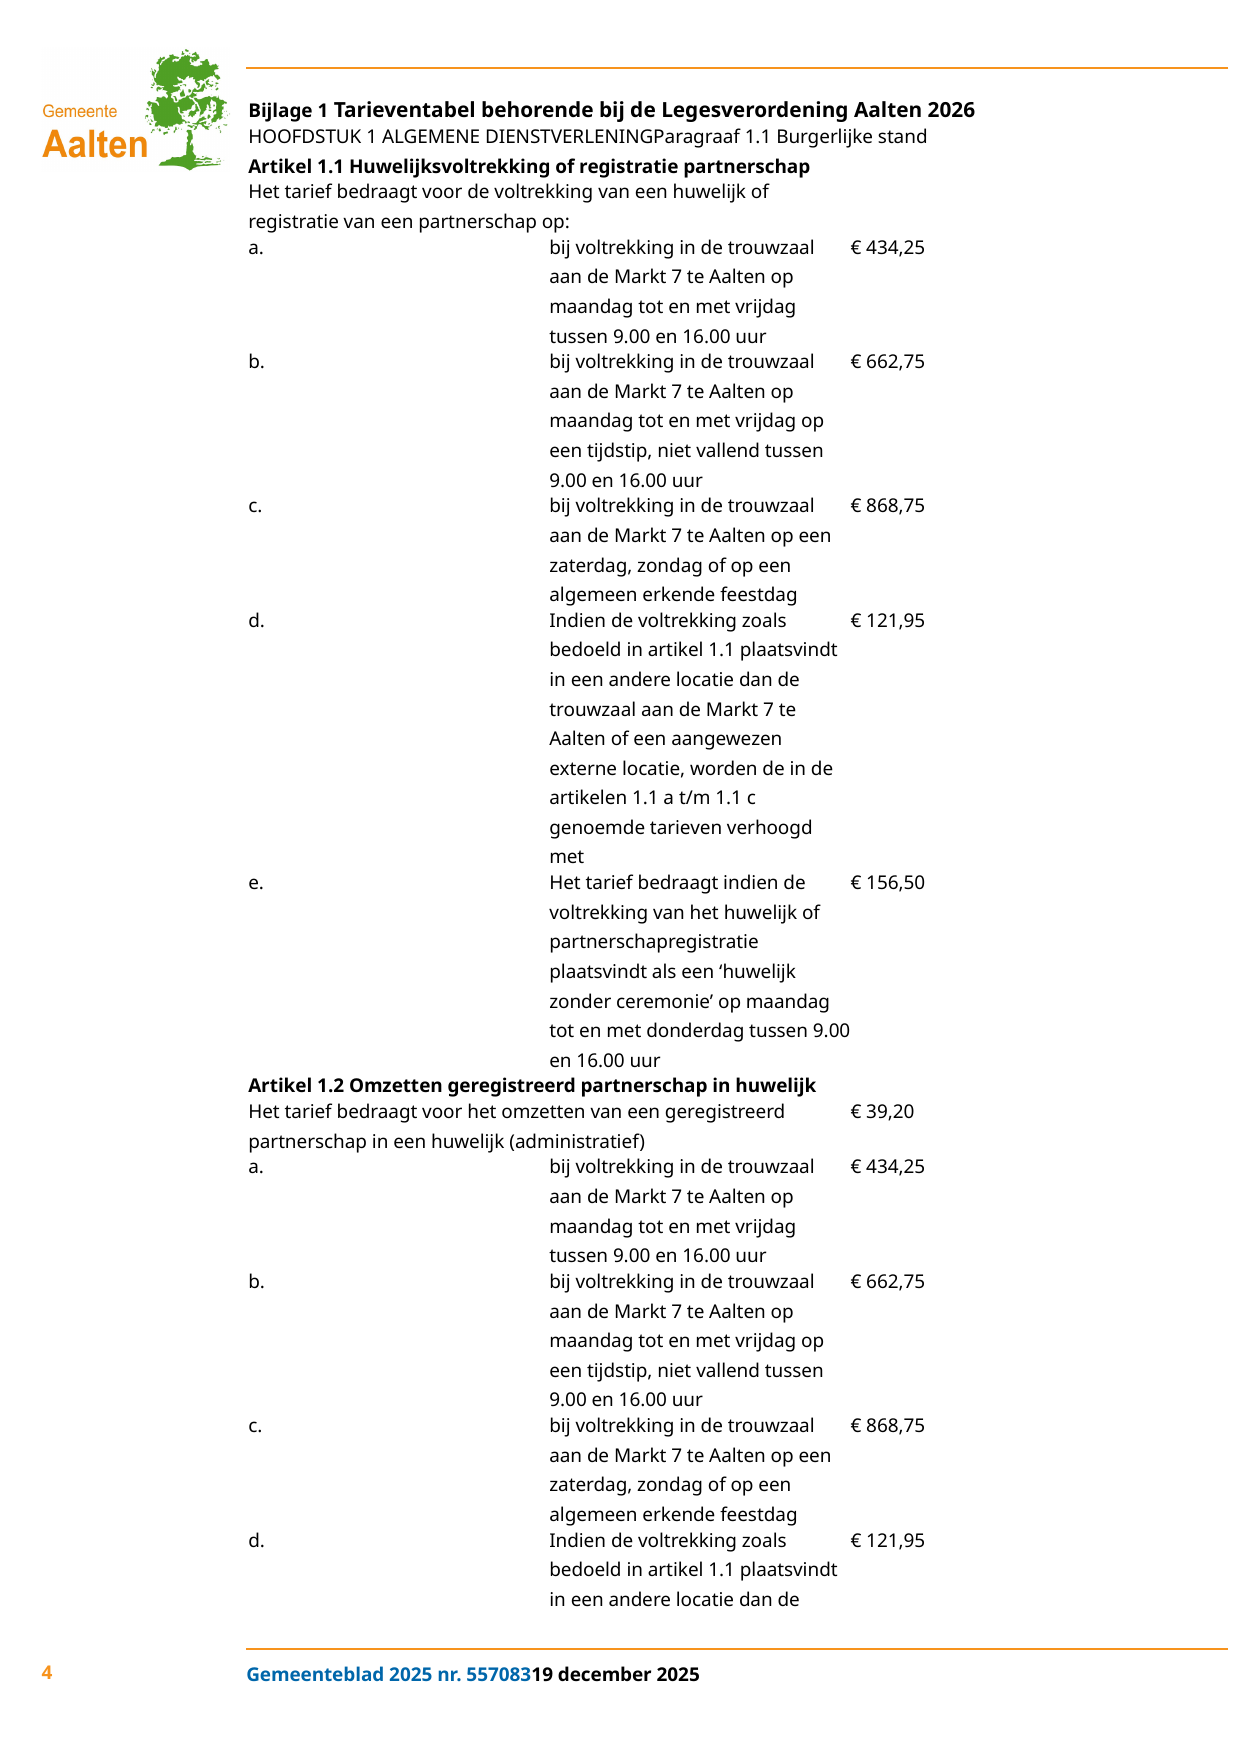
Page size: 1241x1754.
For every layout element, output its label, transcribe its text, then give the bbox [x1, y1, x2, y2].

table_cell Indien de voltrekking zoals bedoeld in artikel 1.1 plaatsvindt in een andere locatie dan de [549, 1527, 850, 1612]
table_cell c. [248, 1412, 549, 1527]
table_cell a. [248, 1154, 549, 1268]
table_cell Artikel 1.2 Omzetten geregistreerd partnerschap in huwelijk [248, 1073, 850, 1098]
table_header [850, 153, 1152, 179]
table_cell Het tarief bedraagt voor het omzetten van een geregistreerd partnerschap in een huwelijk (administratief) [248, 1099, 850, 1154]
table_cell e. [248, 870, 549, 1073]
table_cell bij voltrekking in de trouwzaal aan de Markt 7 te Aalten op maandag tot en met vrijdag tussen 9.00 en 16.00 uur [549, 1154, 850, 1268]
table_cell a. [248, 234, 549, 348]
table_cell bij voltrekking in de trouwzaal aan de Markt 7 te Aalten op een zaterdag, zondag of op een algemeen erkende feestdag [549, 493, 850, 607]
table_cell € 39,20 [850, 1099, 1152, 1154]
table_cell bij voltrekking in de trouwzaal aan de Markt 7 te Aalten op maandag tot en met vrijdag tussen 9.00 en 16.00 uur [549, 234, 850, 348]
table_header Artikel 1.1 Huwelijksvoltrekking of registratie partnerschap [248, 153, 850, 179]
table_cell d. [248, 1527, 549, 1612]
table_cell [850, 1073, 1152, 1098]
text Bijlage 1 Tarieventabel behorende bij de Legesverordening Aalten 2026 [248, 95, 1152, 123]
table_cell bij voltrekking in de trouwzaal aan de Markt 7 te Aalten op maandag tot en met vrijdag op een tijdstip, niet vallend tussen 9.00 en 16.00 uur [549, 1268, 850, 1412]
table_cell Het tarief bedraagt voor de voltrekking van een huwelijk of registratie van een partnerschap op: [248, 179, 850, 234]
table_cell b. [248, 1268, 549, 1412]
table_cell d. [248, 607, 549, 869]
table_cell Het tarief bedraagt indien de voltrekking van het huwelijk of partnerschapregistratie plaatsvindt als een ‘huwelijk zonder ceremonie’ op maandag tot en met donderdag tussen 9.00 en 16.00 uur [549, 870, 850, 1073]
table_cell € 662,75 [850, 1268, 1152, 1412]
table_cell € 868,75 [850, 1412, 1152, 1527]
table_cell c. [248, 493, 549, 607]
table_cell € 662,75 [850, 349, 1152, 493]
table_cell bij voltrekking in de trouwzaal aan de Markt 7 te Aalten op een zaterdag, zondag of op een algemeen erkende feestdag [549, 1412, 850, 1527]
table_cell € 434,25 [850, 234, 1152, 348]
text HOOFDSTUK 1 ALGEMENE DIENSTVERLENINGParagraaf 1.1 Burgerlijke stand [248, 123, 1152, 149]
table_cell bij voltrekking in de trouwzaal aan de Markt 7 te Aalten op maandag tot en met vrijdag op een tijdstip, niet vallend tussen 9.00 en 16.00 uur [549, 349, 850, 493]
picture [41, 47, 231, 172]
table_cell € 121,95 [850, 1527, 1152, 1612]
table_cell [850, 179, 1152, 234]
table_cell € 868,75 [850, 493, 1152, 607]
table_cell b. [248, 349, 549, 493]
table_cell € 434,25 [850, 1154, 1152, 1268]
table_cell € 121,95 [850, 607, 1152, 869]
table_cell Indien de voltrekking zoals bedoeld in artikel 1.1 plaatsvindt in een andere locatie dan de trouwzaal aan de Markt 7 te Aalten of een aangewezen externe locatie, worden de in de artikelen 1.1 a t/m 1.1 c genoemde tarieven verhoogd met [549, 607, 850, 869]
table_cell € 156,50 [850, 870, 1152, 1073]
